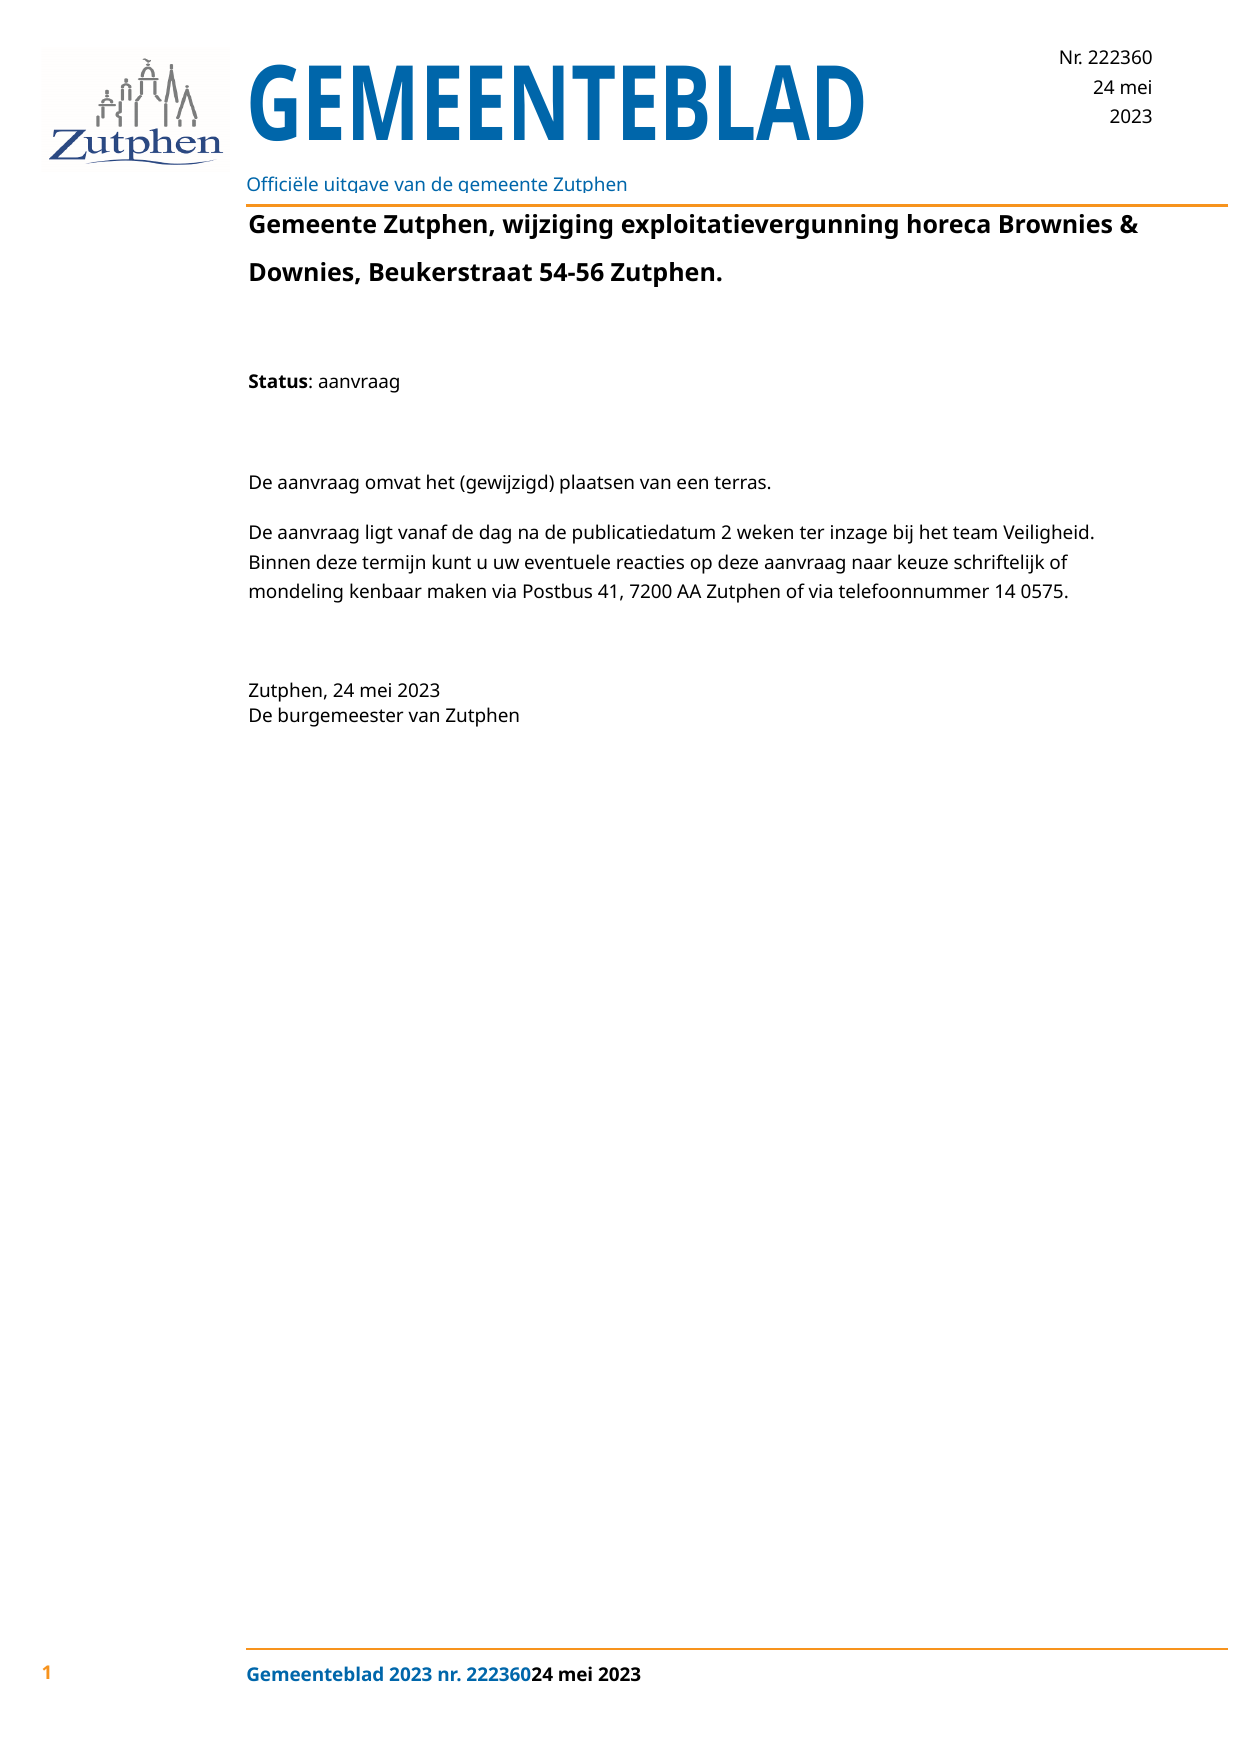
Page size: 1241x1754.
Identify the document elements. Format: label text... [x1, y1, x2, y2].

picture [41, 47, 231, 172]
text De aanvraag ligt vanaf de dag na de publicatiedatum 2 weken ter inzage bij het team Veiligheid. Binnen deze termijn kunt u uw eventuele reacties op deze aanvraag naar keuze schriftelijk of mondeling kenbaar maken via Postbus 41, 7200 AA Zutphen of via telefoonnummer 14 0575. [248, 519, 1152, 604]
text Zutphen, 24 mei 2023 [248, 677, 1152, 703]
text Status: aanvraag [248, 368, 1152, 394]
text Gemeente Zutphen, wijziging exploitatievergunning horeca Brownies & Downies, Beukerstraat 54-56 Zutphen. [248, 207, 1152, 288]
text De aanvraag omvat het (gewijzigd) plaatsen van een terras. [248, 469, 1152, 495]
text De burgemeester van Zutphen [248, 703, 1152, 728]
